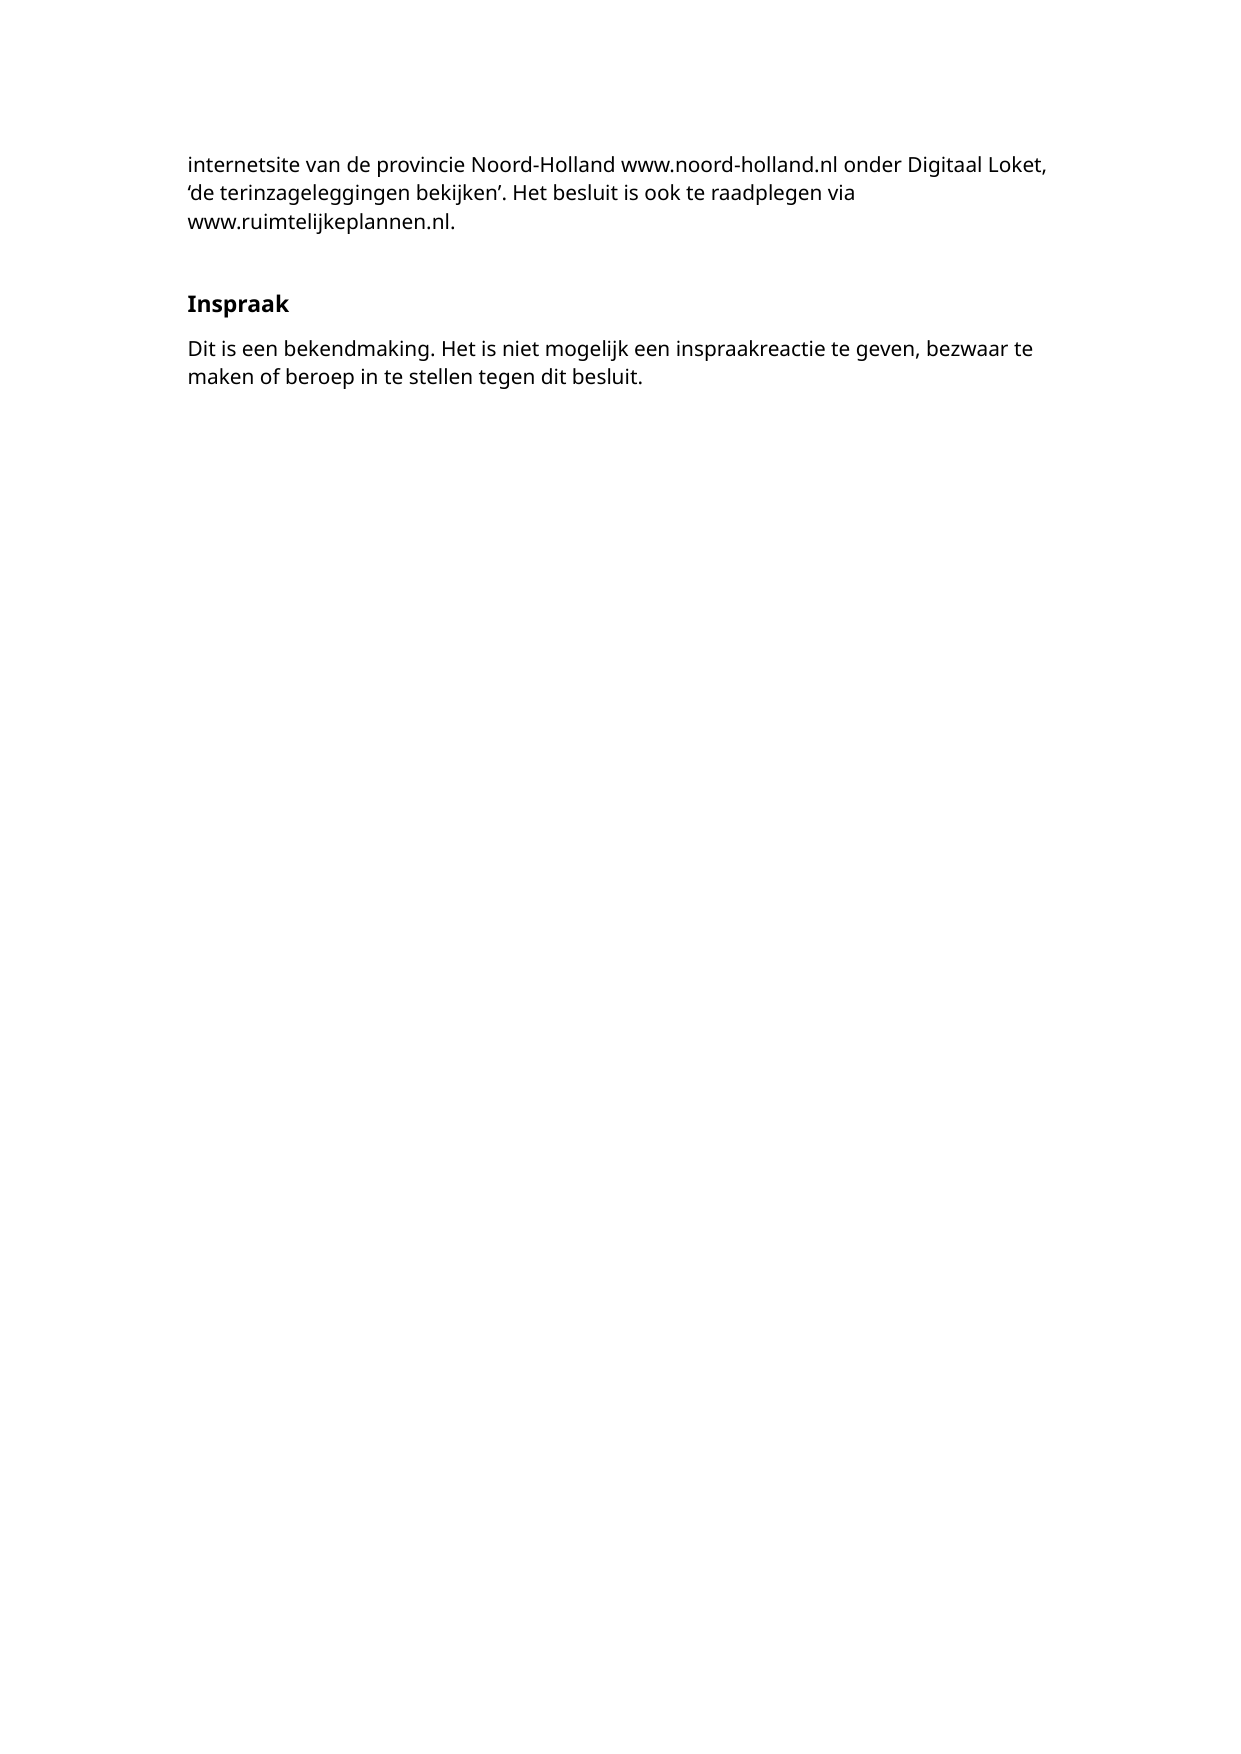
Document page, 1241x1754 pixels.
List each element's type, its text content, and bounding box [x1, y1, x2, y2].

subtitle Inspraak [187, 288, 1053, 319]
text Dit is een bekendmaking. Het is niet mogelijk een inspraakreactie te geven, bezwaar te maken of beroep in te stellen tegen dit besluit. [187, 334, 1053, 391]
text internetsite van de provincie Noord-Holland www.noord-holland.nl onder Digitaal Loket, ‘de terinzageleggingen bekijken’. Het besluit is ook te raadplegen via www.ruimtelijkeplannen.nl. [187, 150, 1053, 235]
